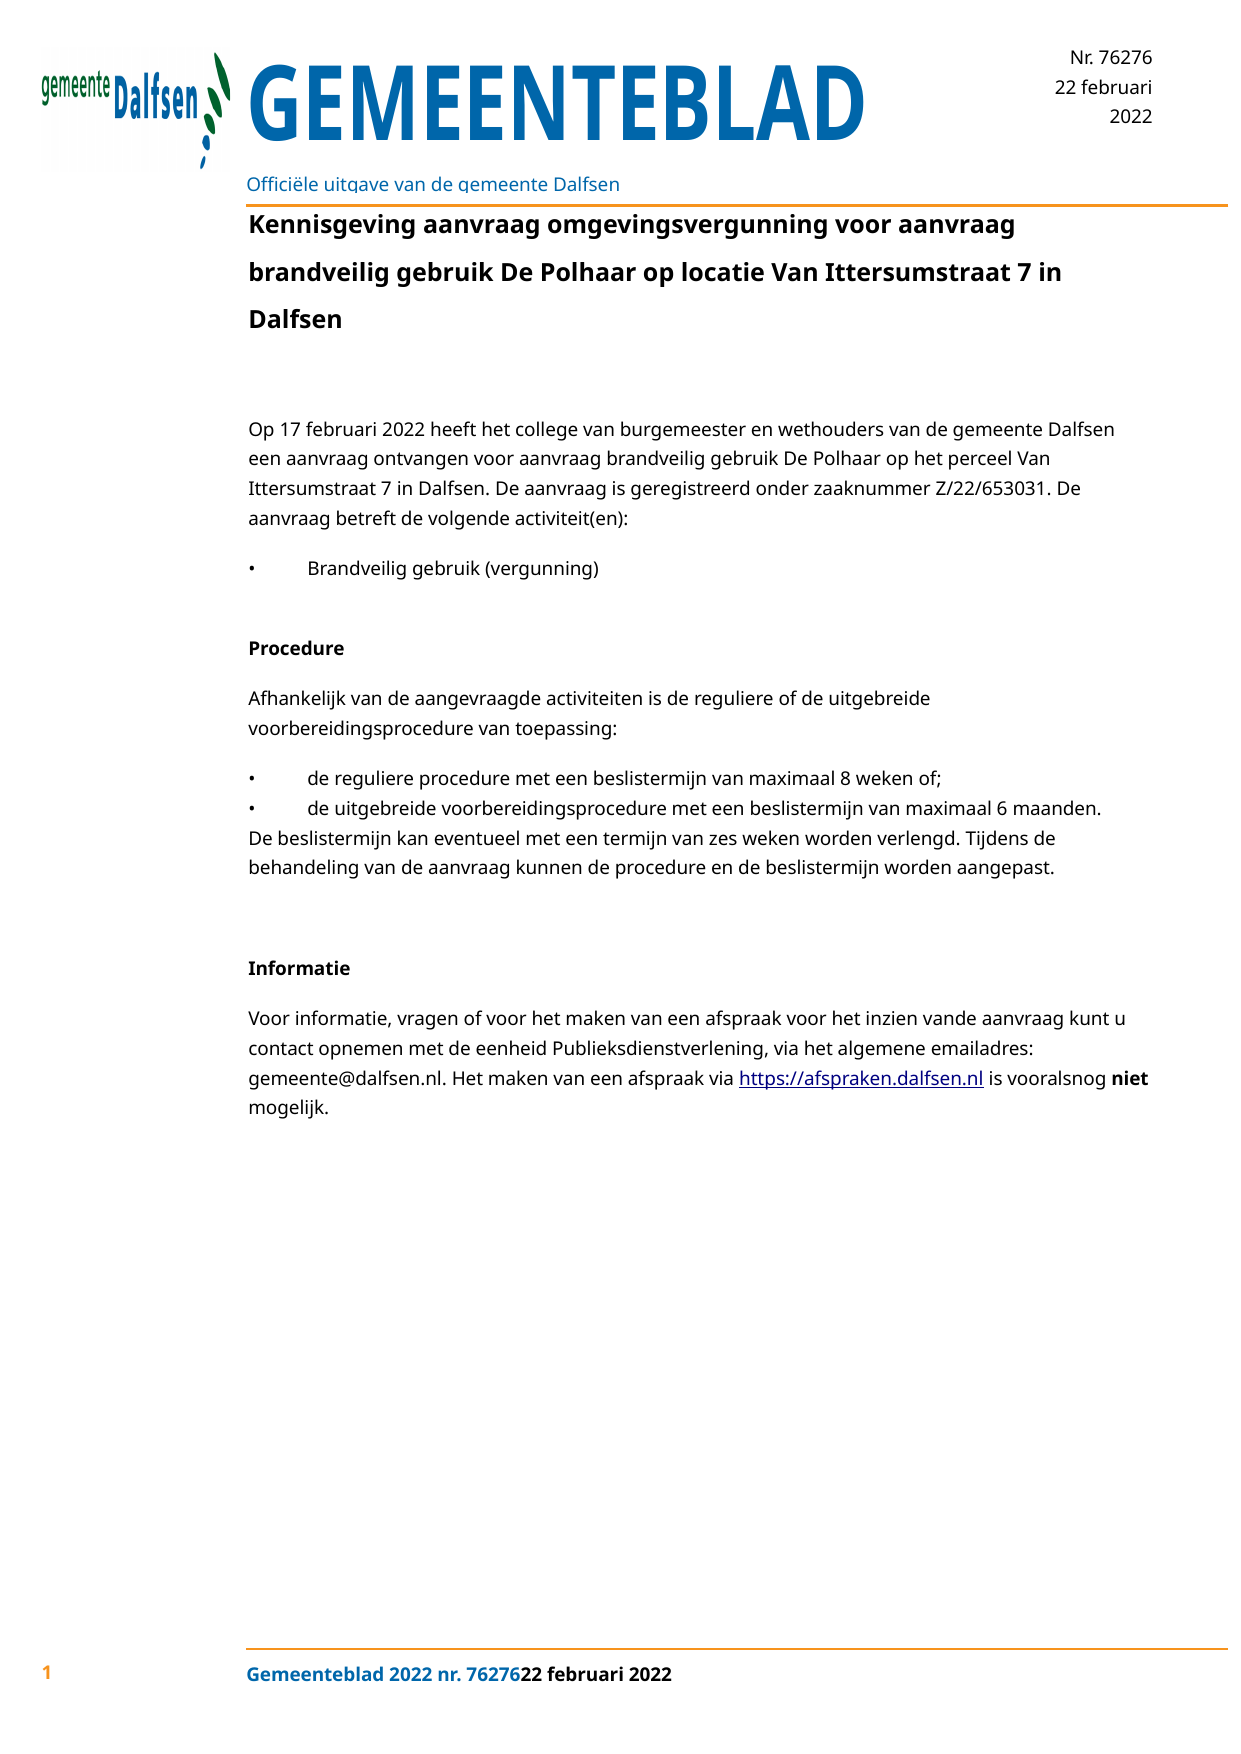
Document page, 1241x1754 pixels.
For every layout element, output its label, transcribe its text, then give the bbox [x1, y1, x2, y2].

text De beslistermijn kan eventueel met een termijn van zes weken worden verlengd. Tijdens de behandeling van de aanvraag kunnen de procedure en de beslistermijn worden aangepast. [248, 825, 1152, 880]
text Afhankelijk van de aangevraagde activiteiten is de reguliere of de uitgebreide voorbereidingsprocedure van toepassing: [248, 686, 1152, 741]
text Informatie [248, 955, 1152, 981]
text Op 17 februari 2022 heeft het college van burgemeester en wethouders van de gemeente Dalfsen een aanvraag ontvangen voor aanvraag brandveilig gebruik De Polhaar op het perceel Van Ittersumstraat 7 in Dalfsen. De aanvraag is geregistreerd onder zaaknummer Z/22/653031. De aanvraag betreft de volgende activiteit(en): [248, 416, 1152, 530]
text Voor informatie, vragen of voor het maken van een afspraak voor het inzien vande aanvraag kunt u contact opnemen met de eenheid Publieksdienstverlening, via het algemene emailadres: gemeente@dalfsen.nl. Het maken van een afspraak via https://afspraken.dalfsen.nl is vooralsnog niet mogelijk. [248, 1006, 1152, 1120]
picture [41, 47, 231, 172]
list de uitgebreide voorbereidingsprocedure met een beslistermijn van maximaal 6 maanden. [248, 795, 1152, 821]
list de reguliere procedure met een beslistermijn van maximaal 8 weken of; [248, 766, 1152, 791]
text Kennisgeving aanvraag omgevingsvergunning voor aanvraag brandveilig gebruik De Polhaar op locatie Van Ittersumstraat 7 in Dalfsen [248, 207, 1152, 336]
text Procedure [248, 635, 1152, 661]
list Brandveilig gebruik (vergunning) [248, 555, 1152, 581]
